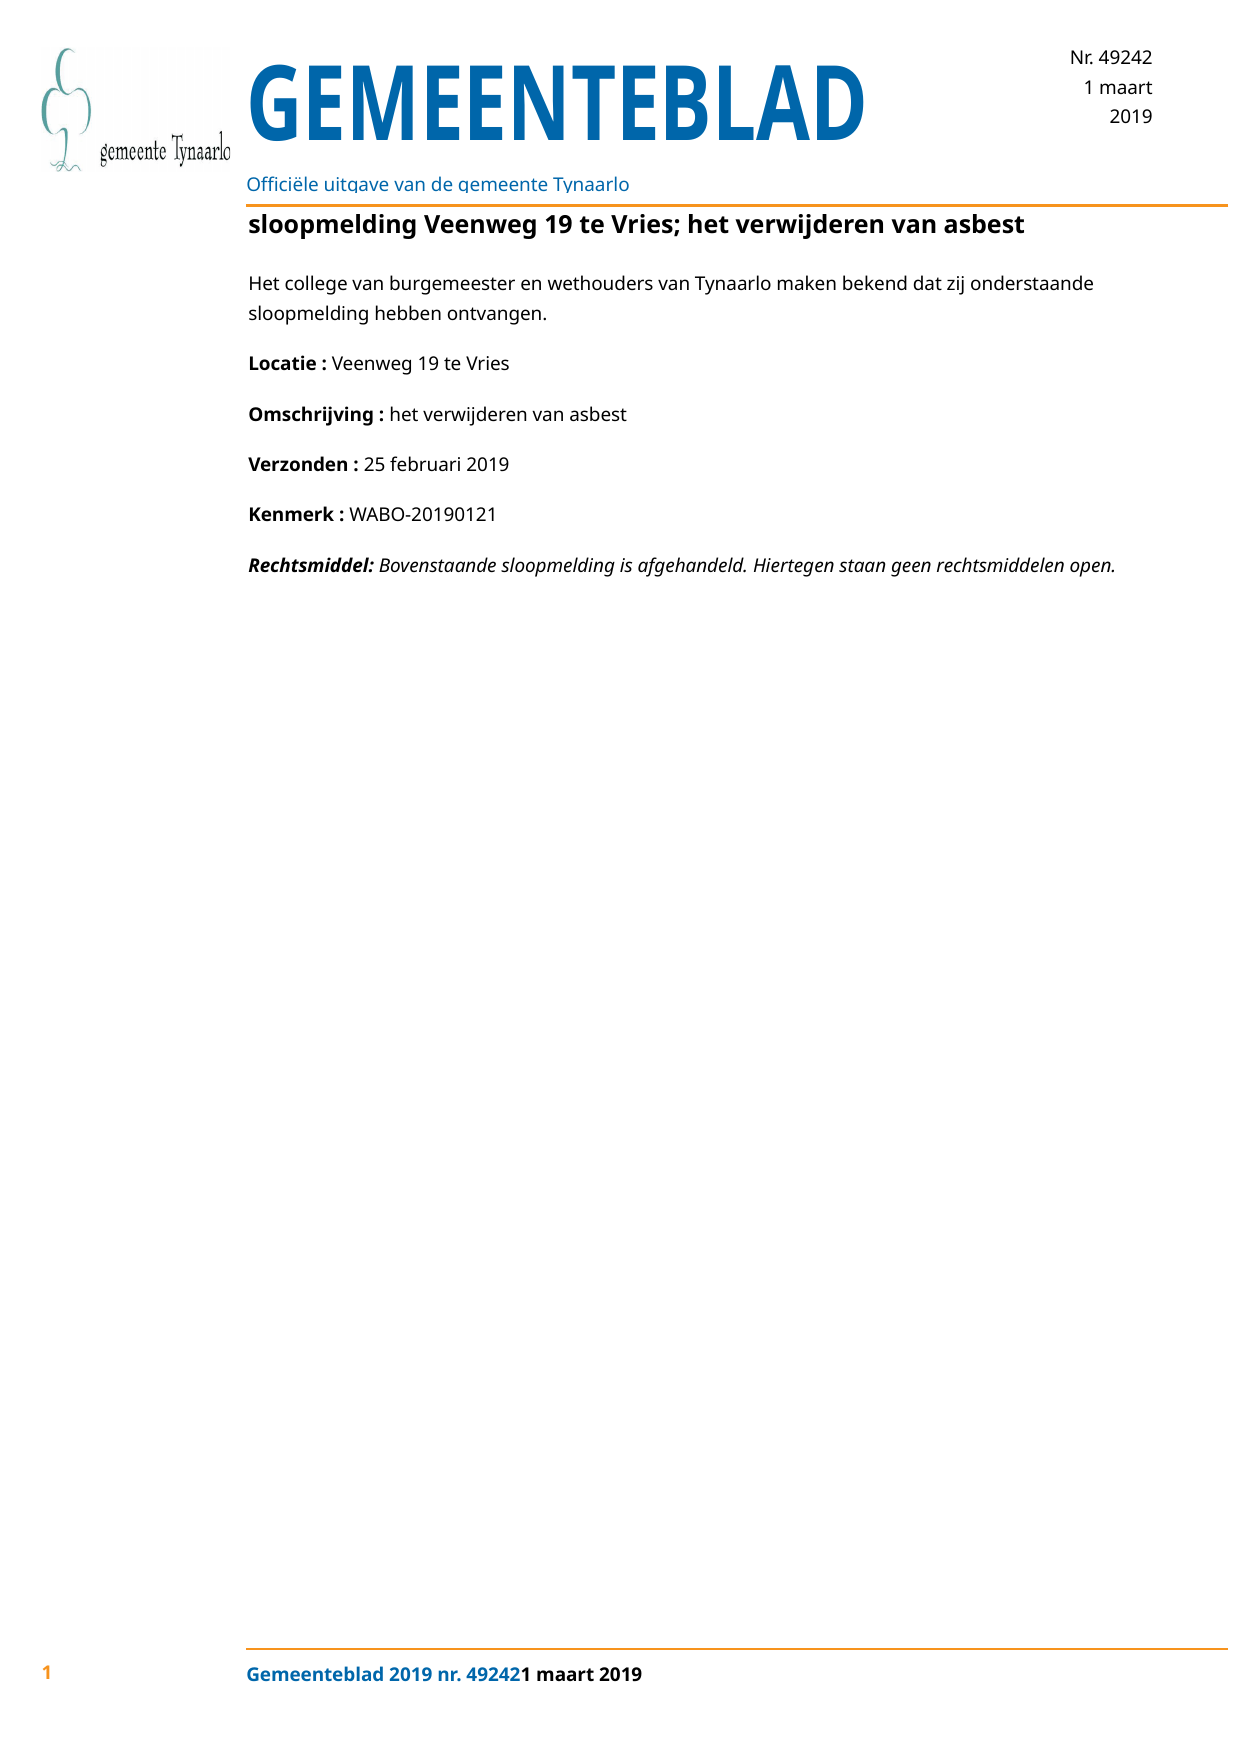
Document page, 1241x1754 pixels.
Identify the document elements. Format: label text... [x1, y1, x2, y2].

text Kenmerk : WABO-20190121 [248, 502, 1152, 527]
text Locatie : Veenweg 19 te Vries [248, 350, 1152, 376]
text Omschrijving : het verwijderen van asbest [248, 401, 1152, 426]
text Het college van burgemeester en wethouders van Tynaarlo maken bekend dat zij onderstaande sloopmelding hebben ontvangen. [248, 270, 1152, 326]
text Rechtsmiddel: Bovenstaande sloopmelding is afgehandeld. Hiertegen staan geen rechtsmiddelen open. [248, 552, 1152, 578]
picture [41, 47, 231, 172]
text sloopmelding Veenweg 19 te Vries; het verwijderen van asbest [248, 207, 1152, 241]
text Verzonden : 25 februari 2019 [248, 451, 1152, 477]
